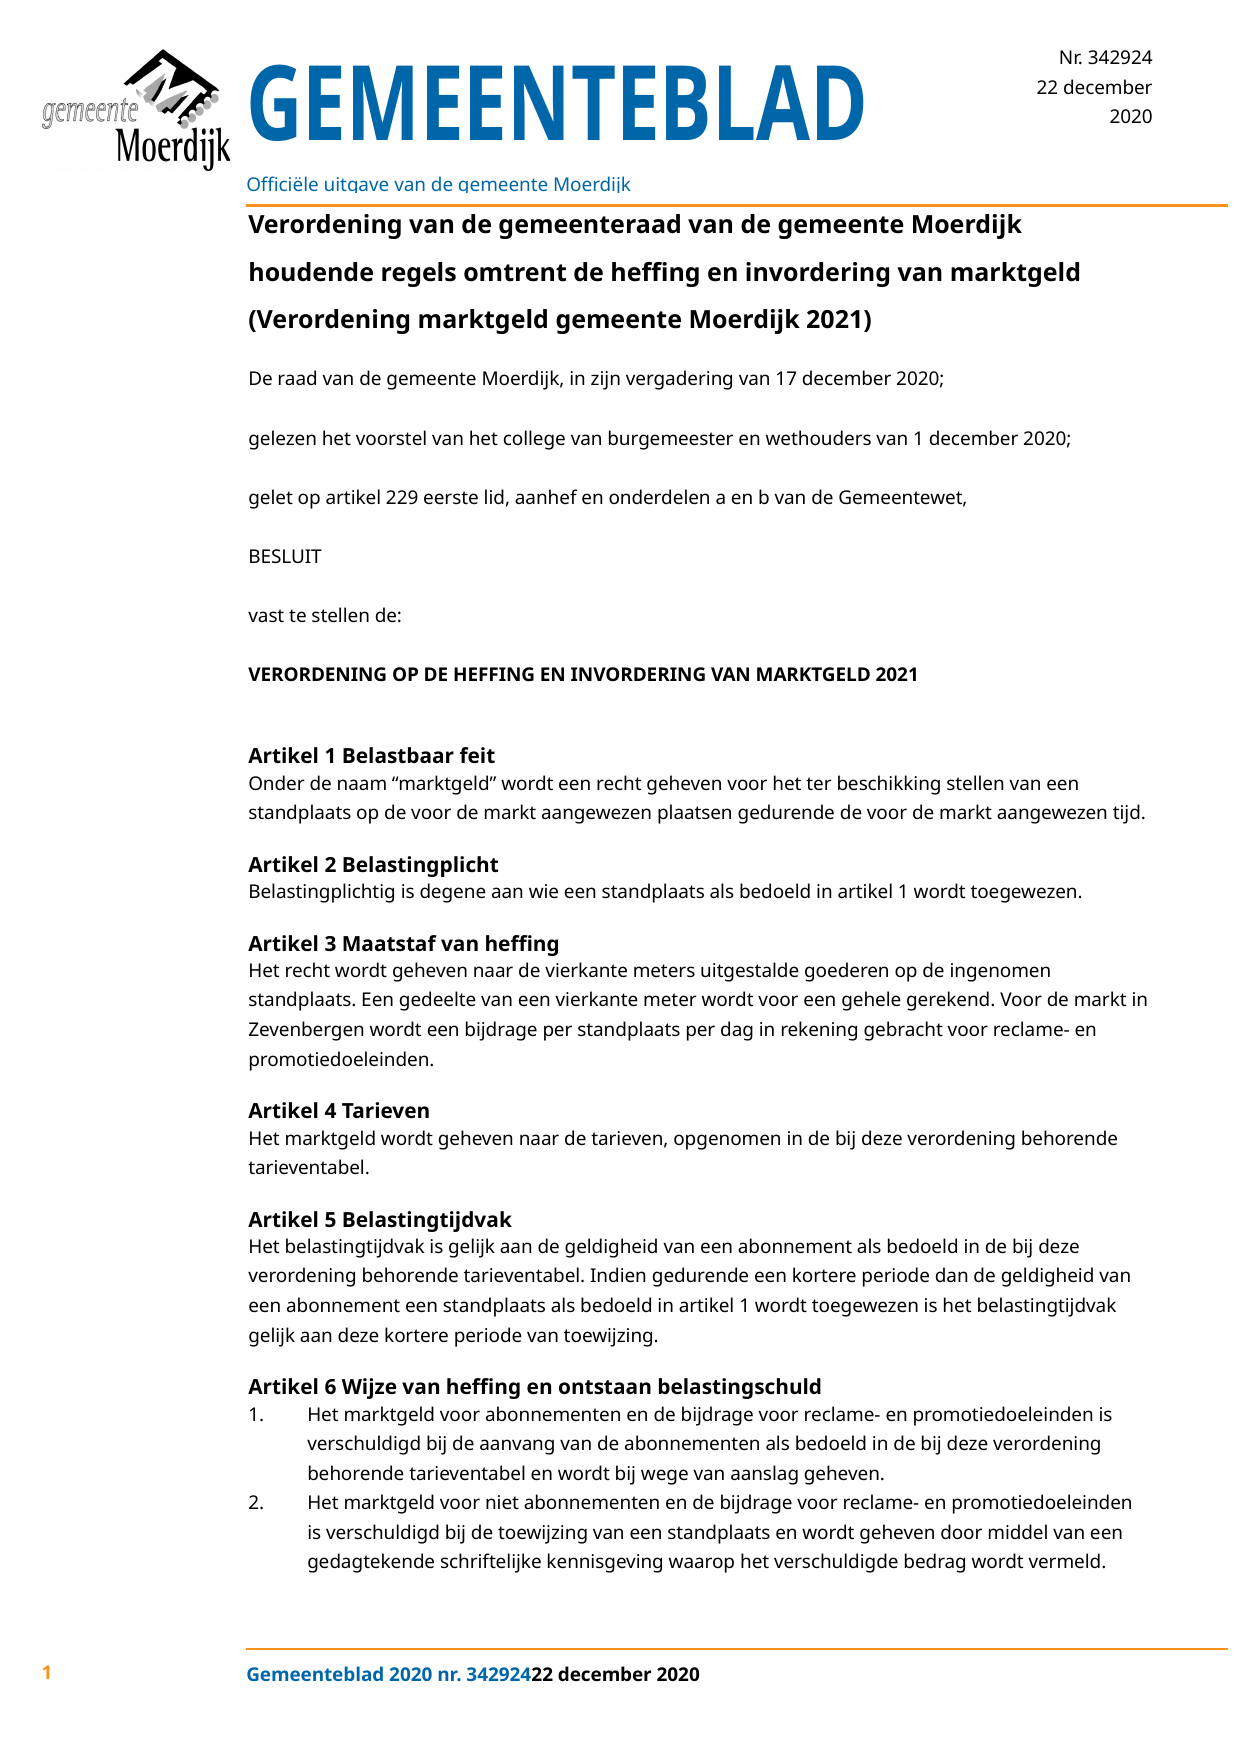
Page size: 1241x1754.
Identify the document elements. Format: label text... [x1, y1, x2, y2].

text Het marktgeld wordt geheven naar de tarieven, opgenomen in de bij deze verordening behorende tarieventabel. [248, 1125, 1152, 1180]
text Het belastingtijdvak is gelijk aan de geldigheid van een abonnement als bedoeld in de bij deze verordening behorende tarieventabel. Indien gedurende een kortere periode dan de geldigheid van een abonnement een standplaats als bedoeld in artikel 1 wordt toegewezen is het belastingtijdvak gelijk aan deze kortere periode van toewijzing. [248, 1233, 1152, 1348]
text Artikel 6 Wijze van heffing en ontstaan belastingschuld [248, 1372, 1152, 1401]
picture [41, 47, 231, 172]
text Artikel 5 Belastingtijdvak [248, 1205, 1152, 1233]
text VERORDENING OP DE HEFFING EN INVORDERING VAN MARKTGELD 2021 [248, 661, 1152, 687]
text Verordening van de gemeenteraad van de gemeente Moerdijk houdende regels omtrent de heffing en invordering van marktgeld (Verordening marktgeld gemeente Moerdijk 2021) [248, 207, 1152, 336]
text Artikel 1 Belastbaar feit [248, 741, 1152, 770]
text Onder de naam “marktgeld” wordt een recht geheven voor het ter beschikking stellen van een standplaats op de voor de markt aangewezen plaatsen gedurende de voor de markt aangewezen tijd. [248, 770, 1152, 825]
text De raad van de gemeente Moerdijk, in zijn vergadering van 17 december 2020; [248, 366, 1152, 391]
list Het marktgeld voor niet abonnementen en de bijdrage voor reclame- en promotiedoeleinden is verschuldigd bij de toewijzing van een standplaats en wordt geheven door middel van een gedagtekende schriftelijke kennisgeving waarop het verschuldigde bedrag wordt vermeld. [248, 1489, 1152, 1574]
text Artikel 3 Maatstaf van heffing [248, 929, 1152, 957]
text Het recht wordt geheven naar de vierkante meters uitgestalde goederen op de ingenomen standplaats. Een gedeelte van een vierkante meter wordt voor een gehele gerekend. Voor de markt in Zevenbergen wordt een bijdrage per standplaats per dag in rekening gebracht voor reclame- en promotiedoeleinden. [248, 957, 1152, 1072]
text vast te stellen de: [248, 602, 1152, 628]
list Het marktgeld voor abonnementen en de bijdrage voor reclame- en promotiedoeleinden is verschuldigd bij de aanvang van de abonnementen als bedoeld in de bij deze verordening behorende tarieventabel en wordt bij wege van aanslag geheven. [248, 1401, 1152, 1486]
text gelet op artikel 229 eerste lid, aanhef en onderdelen a en b van de Gemeentewet, [248, 484, 1152, 509]
text Artikel 4 Tarieven [248, 1096, 1152, 1125]
text BESLUIT [248, 543, 1152, 569]
text Belastingplichtig is degene aan wie een standplaats als bedoeld in artikel 1 wordt toegewezen. [248, 878, 1152, 904]
text gelezen het voorstel van het college van burgemeester en wethouders van 1 december 2020; [248, 425, 1152, 450]
text Artikel 2 Belastingplicht [248, 850, 1152, 878]
